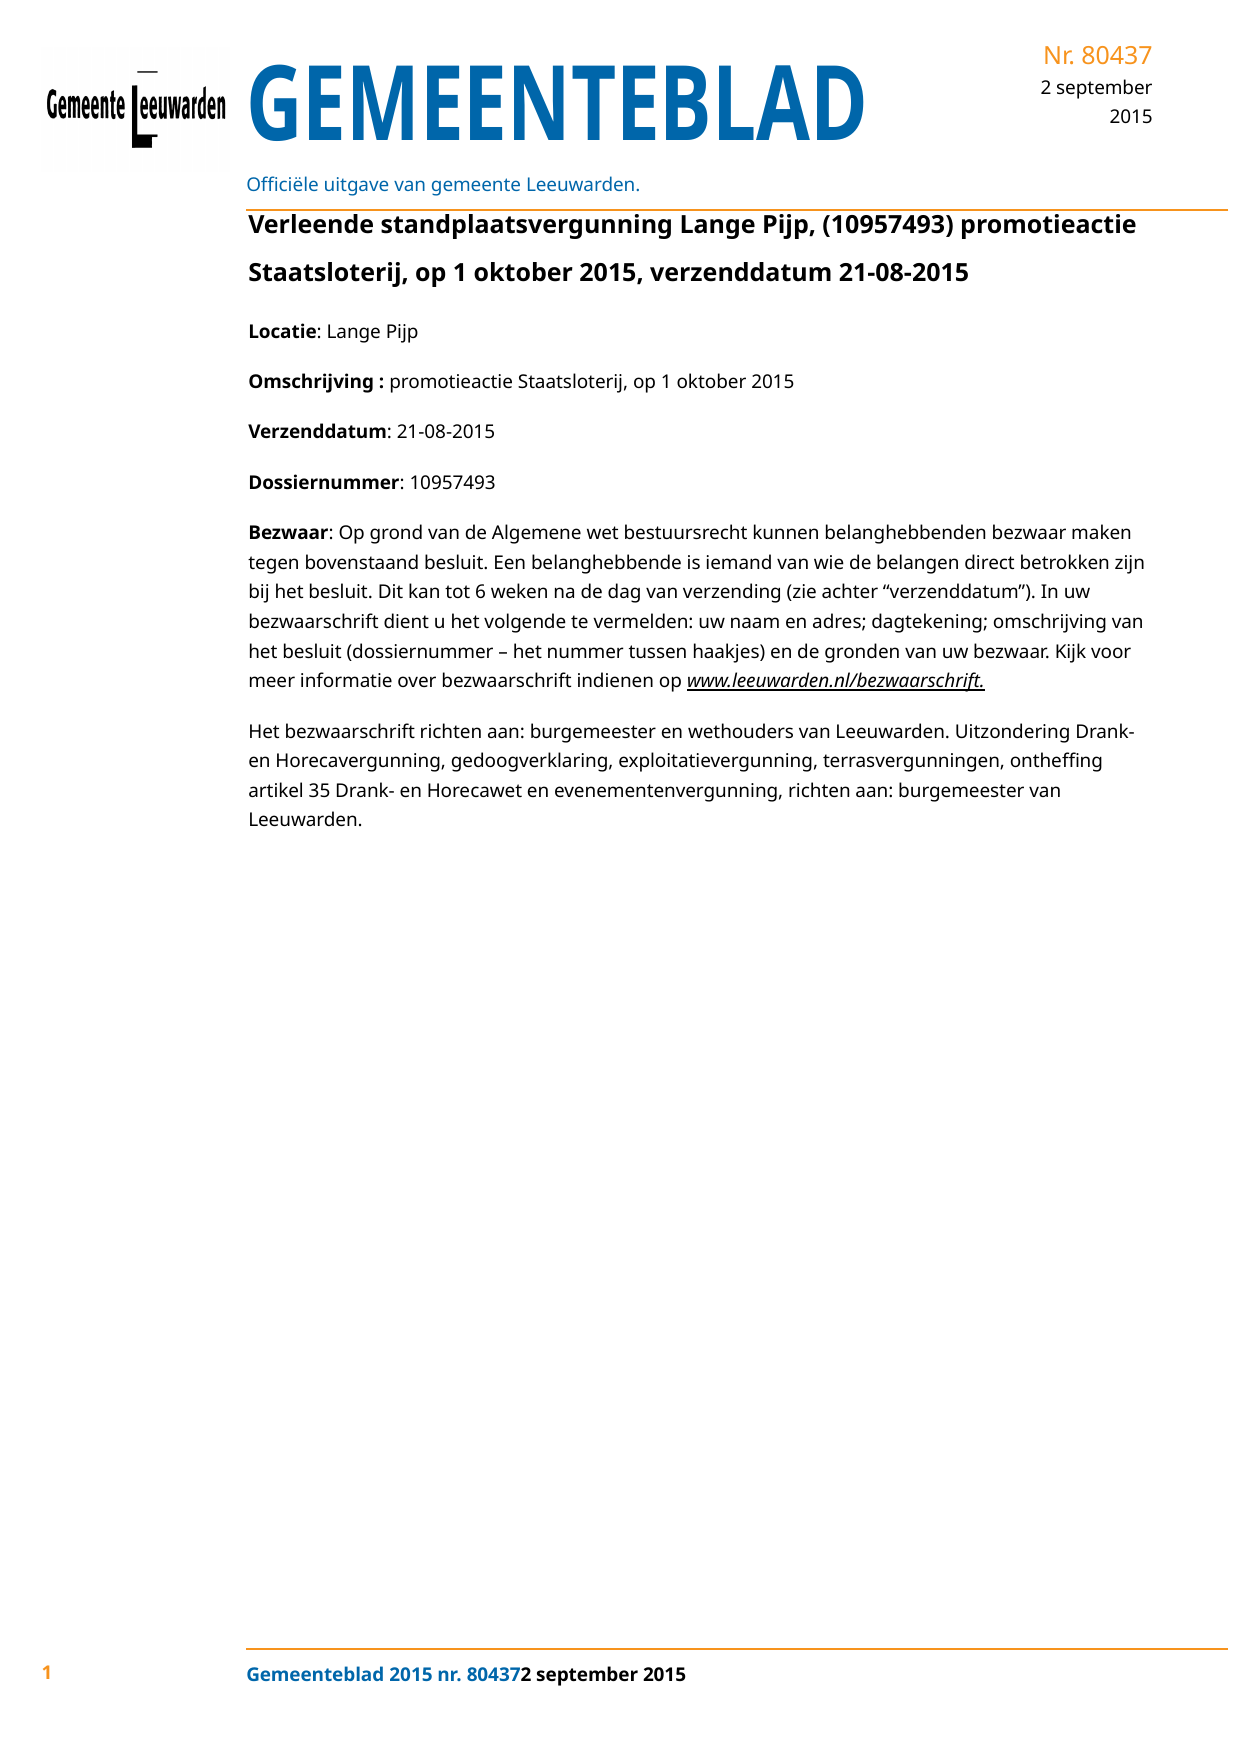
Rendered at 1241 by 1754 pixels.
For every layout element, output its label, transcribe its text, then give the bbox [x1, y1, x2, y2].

text Verzenddatum: 21-08-2015 [248, 419, 1152, 444]
picture [41, 47, 231, 172]
text Dossiernummer: 10957493 [248, 469, 1152, 495]
text Locatie: Lange Pijp [248, 318, 1152, 344]
text Omschrijving : promotieactie Staatsloterij, op 1 oktober 2015 [248, 368, 1152, 394]
text Verleende standplaatsvergunning Lange Pijp, (10957493) promotieactie Staatsloterij, op 1 oktober 2015, verzenddatum 21-08-2015 [248, 211, 1152, 288]
text Het bezwaarschrift richten aan: burgemeester en wethouders van Leeuwarden. Uitzondering Drank- en Horecavergunning, gedoogverklaring, exploitatievergunning, terrasvergunningen, ontheffing artikel 35 Drank- en Horecawet en evenementenvergunning, richten aan: burgemeester van Leeuwarden. [248, 718, 1152, 832]
text Bezwaar: Op grond van de Algemene wet bestuursrecht kunnen belanghebbenden bezwaar maken tegen bovenstaand besluit. Een belanghebbende is iemand van wie de belangen direct betrokken zijn bij het besluit. Dit kan tot 6 weken na de dag van verzending (zie achter “verzenddatum”). In uw bezwaarschrift dient u het volgende te vermelden: uw naam en adres; dagtekening; omschrijving van het besluit (dossiernummer – het nummer tussen haakjes) en de gronden van uw bezwaar. Kijk voor meer informatie over bezwaarschrift indienen op www.leeuwarden.nl/bezwaarschrift. [248, 519, 1152, 693]
